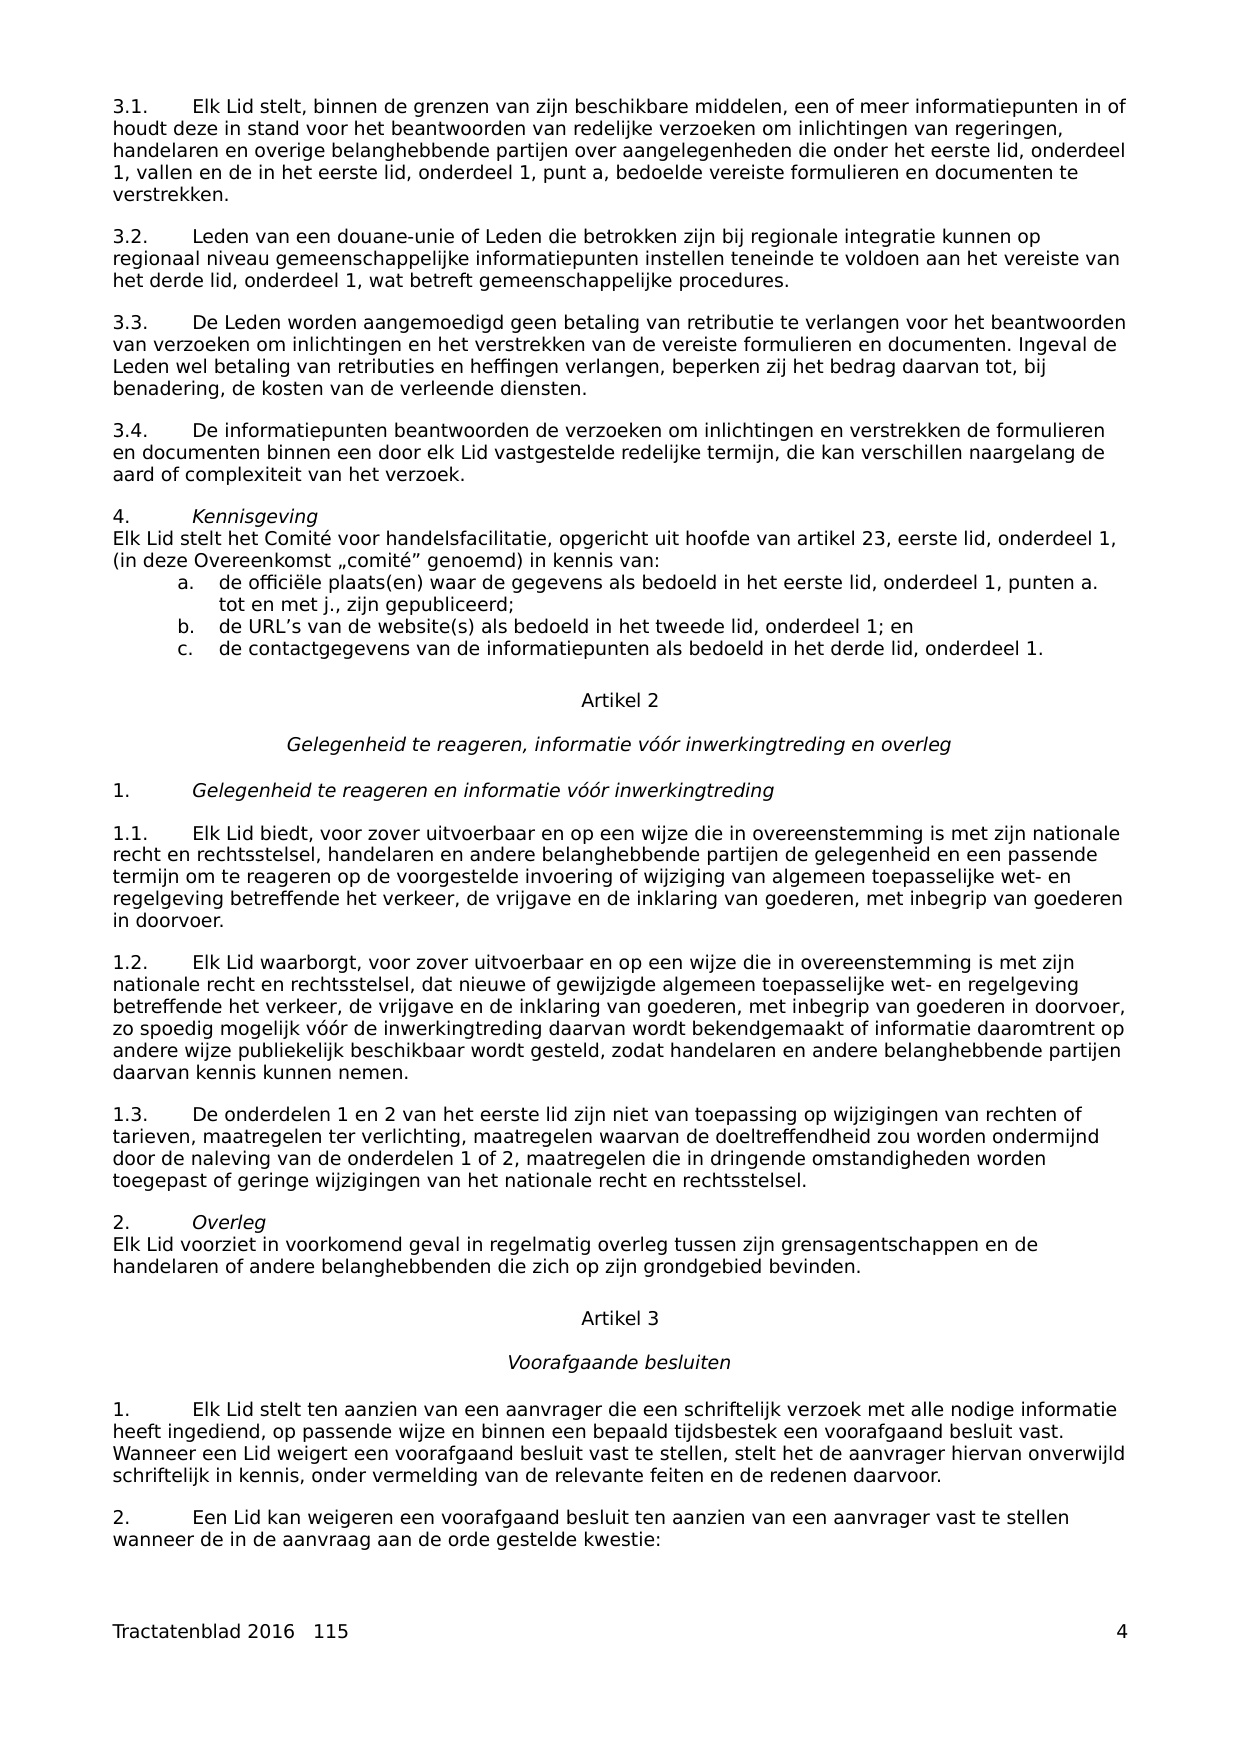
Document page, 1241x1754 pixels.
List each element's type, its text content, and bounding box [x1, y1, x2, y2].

text 3.4. De informatiepunten beantwoorden de verzoeken om inlichtingen en verstrekken de formulieren en documenten binnen een door elk Lid vastgestelde redelijke termijn, die kan verschillen naargelang de aard of complexiteit van het verzoek. [112, 420, 1128, 486]
text 1.2. Elk Lid waarborgt, voor zover uitvoerbaar en op een wijze die in overeenstemming is met zijn nationale recht en rechtsstelsel, dat nieuwe of gewijzigde algemeen toepasselijke wet- en regelgeving betreffende het verkeer, de vrijgave en de inklaring van goederen, met inbegrip van goederen in doorvoer, zo spoedig mogelijk vóór de inwerkingtreding daarvan wordt bekendgemaakt of informatie daaromtrent op andere wijze publiekelijk beschikbaar wordt gesteld, zodat handelaren en andere belanghebbende partijen daarvan kennis kunnen nemen. [112, 952, 1128, 1084]
text 1. Gelegenheid te reageren en informatie vóór inwerkingtreding [112, 780, 1128, 802]
text 1. Elk Lid stelt ten aanzien van een aanvrager die een schriftelijk verzoek met alle nodige informatie heeft ingediend, op passende wijze en binnen een bepaald tijdsbestek een voorafgaand besluit vast. Wanneer een Lid weigert een voorafgaand besluit vast te stellen, stelt het de aanvrager hiervan onverwijld schriftelijk in kennis, onder vermelding van de relevante feiten en de redenen daarvoor. [112, 1399, 1128, 1487]
text Elk Lid stelt het Comité voor handelsfacilitatie, opgericht uit hoofde van artikel 23, eerste lid, onderdeel 1, (in deze Overeenkomst „comité” genoemd) in kennis van: [112, 528, 1128, 572]
text 3.1. Elk Lid stelt, binnen de grenzen van zijn beschikbare middelen, een of meer informatiepunten in of houdt deze in stand voor het beantwoorden van redelijke verzoeken om inlichtingen van regeringen, handelaren en overige belanghebbende partijen over aangelegenheden die onder het eerste lid, onderdeel 1, vallen en de in het eerste lid, onderdeel 1, punt a, bedoelde vereiste formulieren en documenten te verstrekken. [112, 96, 1128, 206]
text 3.3. De Leden worden aangemoedigd geen betaling van retributie te verlangen voor het beantwoorden van verzoeken om inlichtingen en het verstrekken van de vereiste formulieren en documenten. Ingeval de Leden wel betaling van retributies en heffingen verlangen, beperken zij het bedrag daarvan tot, bij benadering, de kosten van de verleende diensten. [112, 312, 1128, 400]
text 2. Een Lid kan weigeren een voorafgaand besluit ten aanzien van een aanvrager vast te stellen wanneer de in de aanvraag aan de orde gestelde kwestie: [112, 1507, 1128, 1551]
text c. de contactgegevens van de informatiepunten als bedoeld in het derde lid, onderdeel 1. [177, 637, 1128, 659]
text 2. Overleg [112, 1212, 1128, 1234]
text 4. Kennisgeving [112, 506, 1128, 528]
text 1.1. Elk Lid biedt, voor zover uitvoerbaar en op een wijze die in overeenstemming is met zijn nationale recht en rechtsstelsel, handelaren en andere belanghebbende partijen de gelegenheid en een passende termijn om te reageren op de voorgestelde invoering of wijziging van algemeen toepasselijke wet- en regelgeving betreffende het verkeer, de vrijgave en de inklaring van goederen, met inbegrip van goederen in doorvoer. [112, 822, 1128, 932]
text 1.3. De onderdelen 1 en 2 van het eerste lid zijn niet van toepassing op wijzigingen van rechten of tarieven, maatregelen ter verlichting, maatregelen waarvan de doeltreffendheid zou worden ondermijnd door de naleving van de onderdelen 1 of 2, maatregelen die in dringende omstandigheden worden toegepast of geringe wijzigingen van het nationale recht en rechtsstelsel. [112, 1104, 1128, 1192]
subtitle Artikel 3 Voorafgaande besluiten [112, 1308, 1128, 1374]
text b. de URL’s van de website(s) als bedoeld in het tweede lid, onderdeel 1; en [177, 616, 1128, 637]
text 3.2. Leden van een douane-unie of Leden die betrokken zijn bij regionale integratie kunnen op regionaal niveau gemeenschappelijke informatiepunten instellen teneinde te voldoen aan het vereiste van het derde lid, onderdeel 1, wat betreft gemeenschappelijke procedures. [112, 226, 1128, 292]
text Elk Lid voorziet in voorkomend geval in regelmatig overleg tussen zijn grensagentschappen en de handelaren of andere belanghebbenden die zich op zijn grondgebied bevinden. [112, 1234, 1128, 1278]
subtitle Artikel 2 Gelegenheid te reageren, informatie vóór inwerkingtreding en overleg [112, 689, 1128, 755]
text a. de officiële plaats(en) waar de gegevens als bedoeld in het eerste lid, onderdeel 1, punten a. tot en met j., zijn gepubliceerd; [177, 572, 1128, 616]
